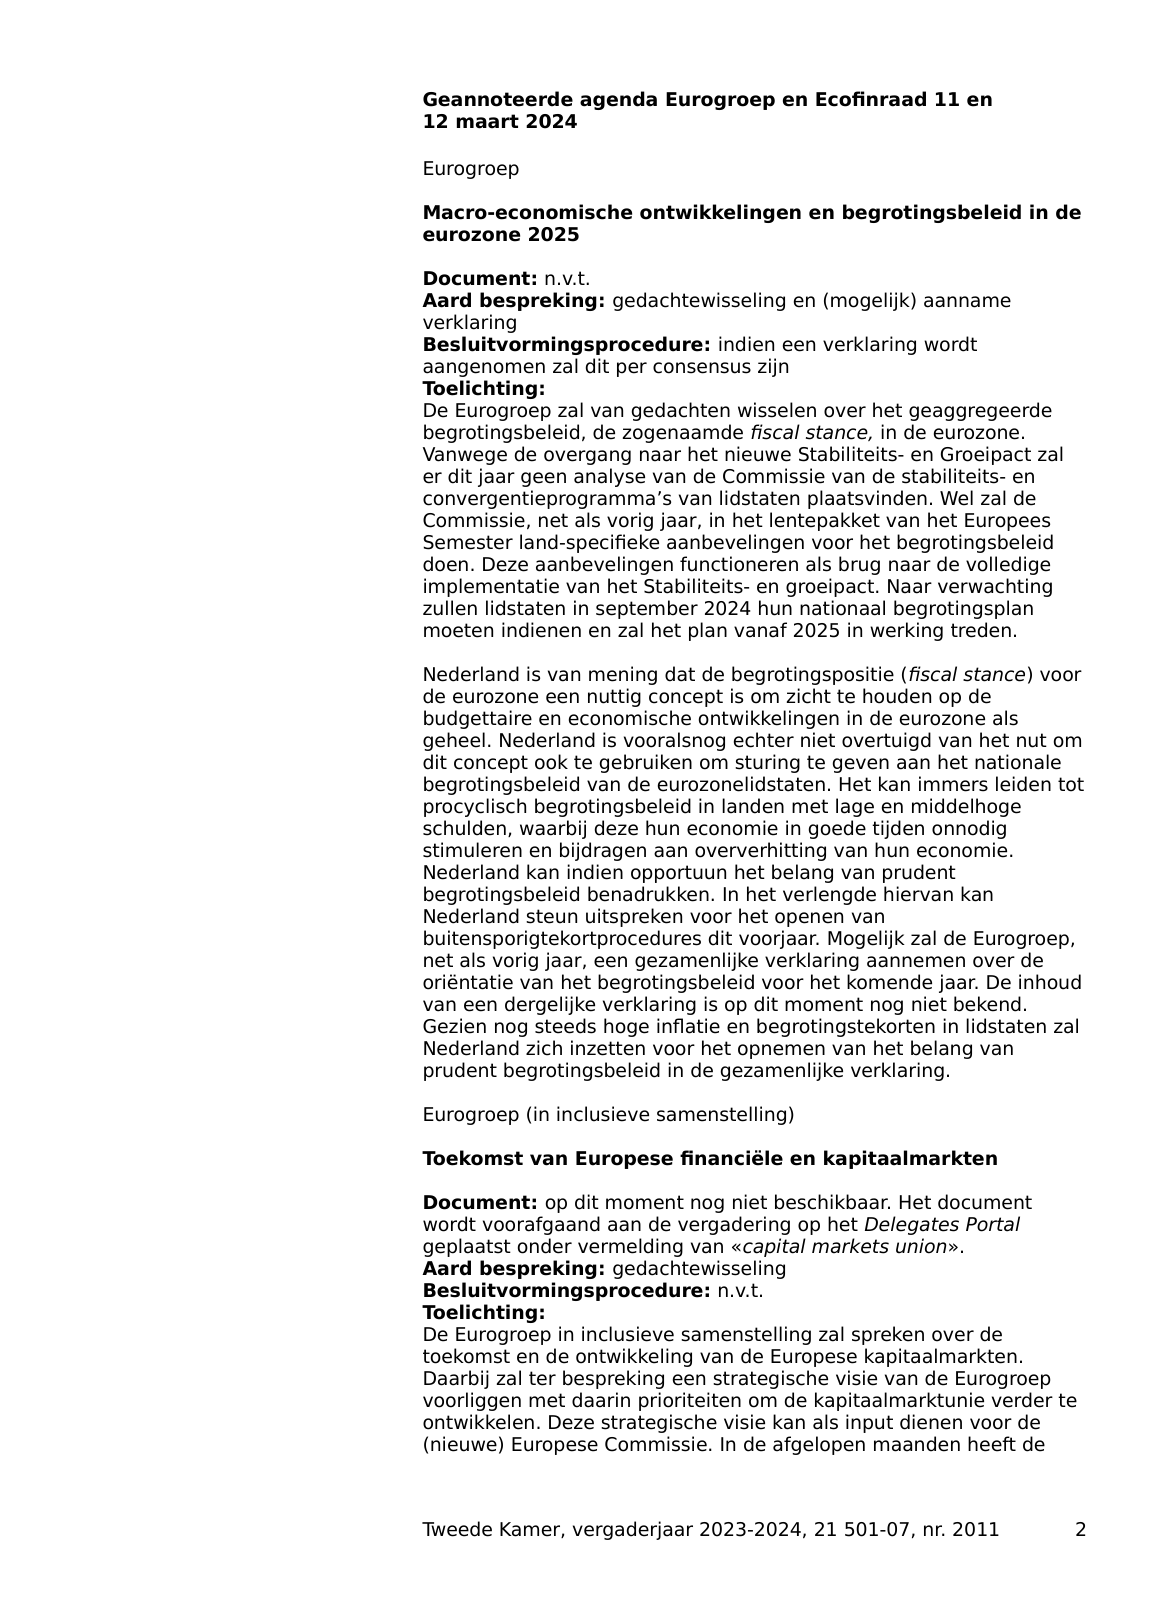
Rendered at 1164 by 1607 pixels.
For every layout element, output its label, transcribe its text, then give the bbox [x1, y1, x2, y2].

text Document: op dit moment nog niet beschikbaar. Het document wordt voorafgaand aan de vergadering op het Delegates Portal geplaatst onder vermelding van «capital markets union». [422, 1192, 1087, 1258]
text Besluitvormingsprocedure: n.v.t. [422, 1280, 1087, 1302]
subtitle Geannoteerde agenda Eurogroep en Ecofinraad 11 en 12 maart 2024 [422, 89, 1087, 133]
text Toelichting: [422, 378, 1087, 400]
subtitle Eurogroep (in inclusieve samenstelling) [422, 1104, 1087, 1126]
text Aard bespreking: gedachtewisseling en (mogelijk) aanname verklaring [422, 290, 1087, 334]
text Aard bespreking: gedachtewisseling [422, 1258, 1087, 1280]
subtitle Macro-economische ontwikkelingen en begrotingsbeleid in de eurozone 2025 [422, 202, 1087, 246]
text Nederland is van mening dat de begrotingspositie (fiscal stance) voor de eurozone een nuttig concept is om zicht te houden op de budgettaire en economische ontwikkelingen in de eurozone als geheel. Nederland is vooralsnog echter niet overtuigd van het nut om dit concept ook te gebruiken om sturing te geven aan het nationale begrotingsbeleid van de eurozonelidstaten. Het kan immers leiden tot procyclisch begrotingsbeleid in landen met lage en middelhoge schulden, waarbij deze hun economie in goede tijden onnodig stimuleren en bijdragen aan oververhitting van hun economie. Nederland kan indien opportuun het belang van prudent begrotingsbeleid benadrukken. In het verlengde hiervan kan Nederland steun uitspreken voor het openen van buitensporigtekortprocedures dit voorjaar. Mogelijk zal de Eurogroep, net als vorig jaar, een gezamenlijke verklaring aannemen over de oriëntatie van het begrotingsbeleid voor het komende jaar. De inhoud van een dergelijke verklaring is op dit moment nog niet bekend. Gezien nog steeds hoge inflatie en begrotingstekorten in lidstaten zal Nederland zich inzetten voor het opnemen van het belang van prudent begrotingsbeleid in de gezamenlijke verklaring. [422, 664, 1087, 1082]
text Toelichting: [422, 1302, 1087, 1324]
subtitle Eurogroep [422, 158, 1087, 180]
subtitle Toekomst van Europese financiële en kapitaalmarkten [422, 1148, 1087, 1170]
text De Eurogroep zal van gedachten wisselen over het geaggregeerde begrotingsbeleid, de zogenaamde fiscal stance, in de eurozone. Vanwege de overgang naar het nieuwe Stabiliteits- en Groeipact zal er dit jaar geen analyse van de Commissie van de stabiliteits- en convergentieprogramma’s van lidstaten plaatsvinden. Wel zal de Commissie, net als vorig jaar, in het lentepakket van het Europees Semester land-specifieke aanbevelingen voor het begrotingsbeleid doen. Deze aanbevelingen functioneren als brug naar de volledige implementatie van het Stabiliteits- en groeipact. Naar verwachting zullen lidstaten in september 2024 hun nationaal begrotingsplan moeten indienen en zal het plan vanaf 2025 in werking treden. [422, 400, 1087, 642]
text Document: n.v.t. [422, 268, 1087, 290]
text Besluitvormingsprocedure: indien een verklaring wordt aangenomen zal dit per consensus zijn [422, 334, 1087, 378]
text De Eurogroep in inclusieve samenstelling zal spreken over de toekomst en de ontwikkeling van de Europese kapitaalmarkten. Daarbij zal ter bespreking een strategische visie van de Eurogroep voorliggen met daarin prioriteiten om de kapitaalmarktunie verder te ontwikkelen. Deze strategische visie kan als input dienen voor de (nieuwe) Europese Commissie. In de afgelopen maanden heeft de [422, 1324, 1087, 1456]
